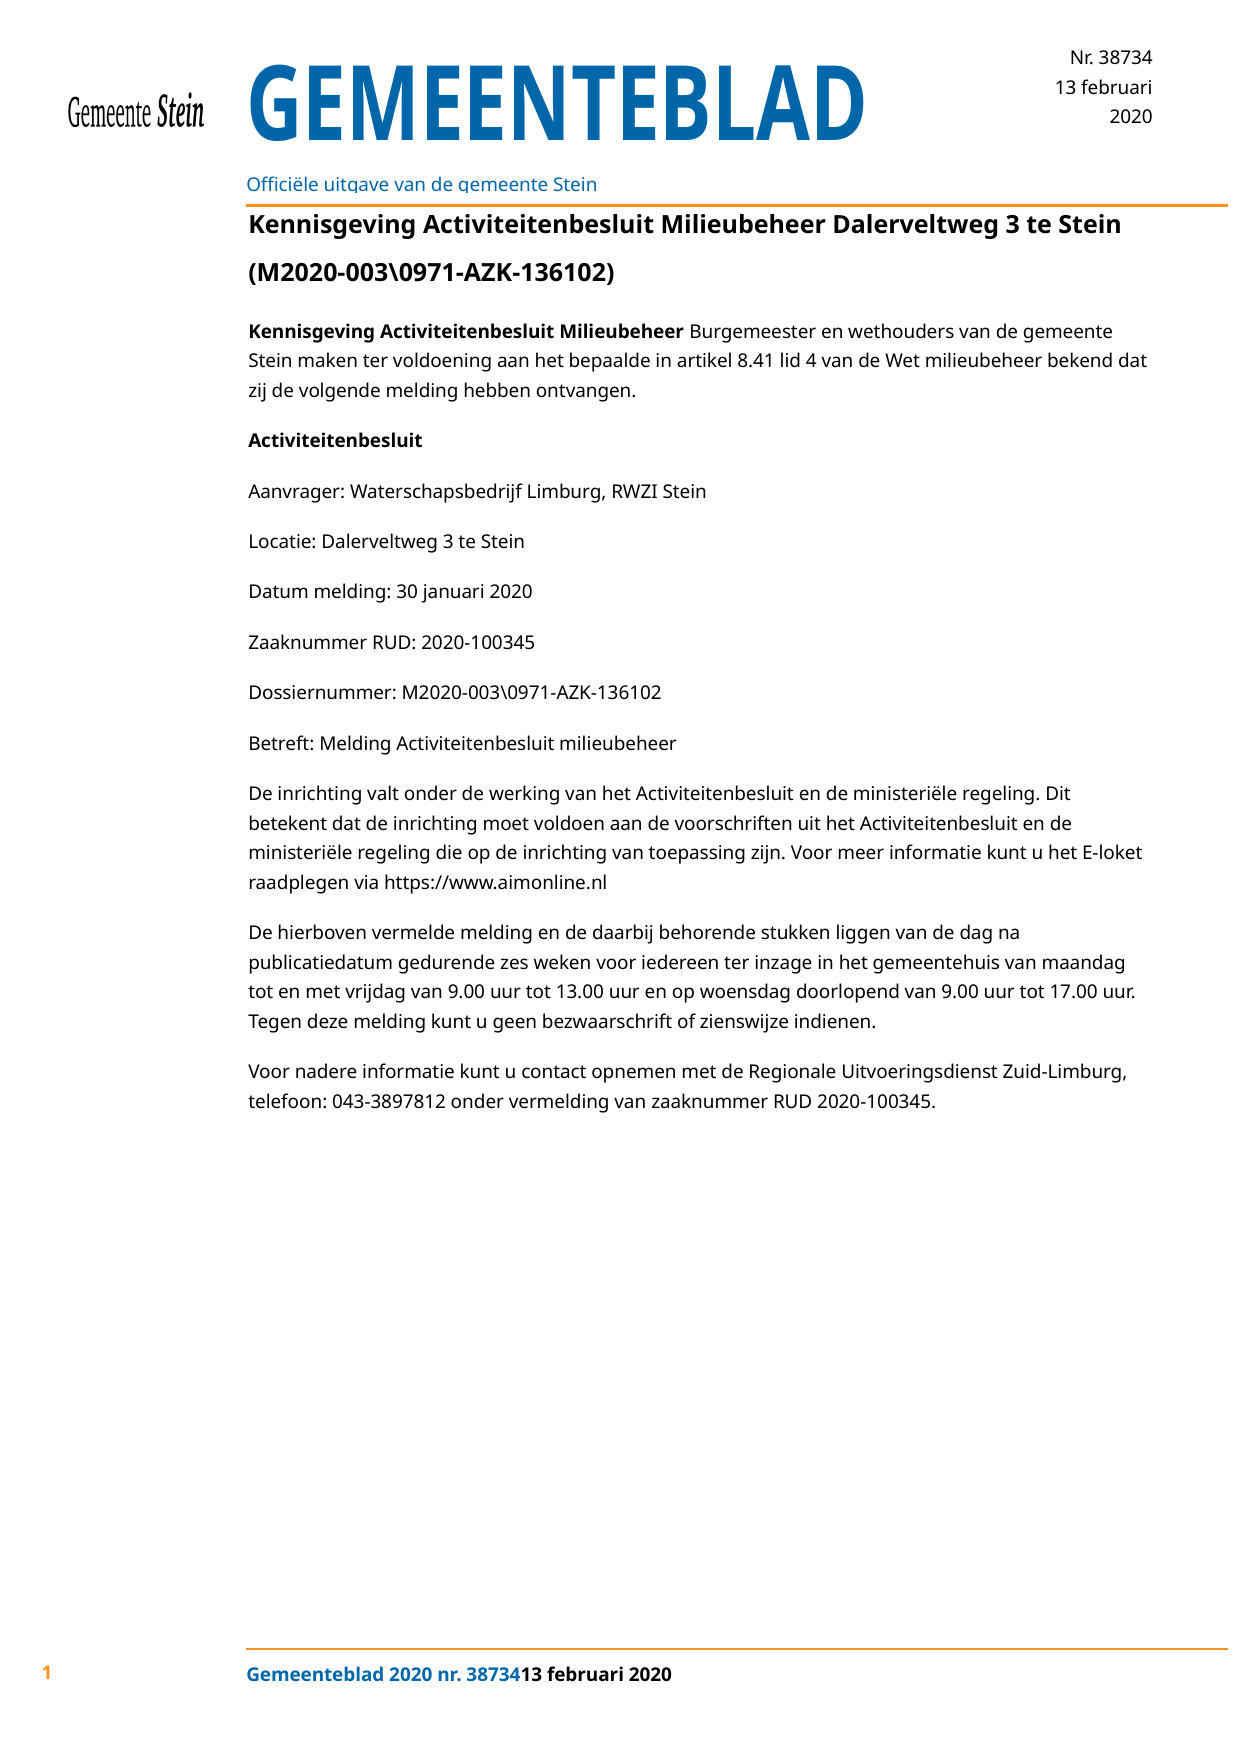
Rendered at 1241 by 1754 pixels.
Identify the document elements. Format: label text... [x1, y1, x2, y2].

text Kennisgeving Activiteitenbesluit Milieubeheer Burgemeester en wethouders van de gemeente Stein maken ter voldoening aan het bepaalde in artikel 8.41 lid 4 van de Wet milieubeheer bekend dat zij de volgende melding hebben ontvangen. [248, 318, 1152, 403]
text De hierboven vermelde melding en de daarbij behorende stukken liggen van de dag na publicatiedatum gedurende zes weken voor iedereen ter inzage in het gemeentehuis van maandag tot en met vrijdag van 9.00 uur tot 13.00 uur en op woensdag doorlopend van 9.00 uur tot 17.00 uur. Tegen deze melding kunt u geen bezwaarschrift of zienswijze indienen. [248, 919, 1152, 1034]
text Locatie: Dalerveltweg 3 te Stein [248, 528, 1152, 554]
text Activiteitenbesluit [248, 427, 1152, 453]
picture [41, 47, 231, 172]
text Betreft: Melding Activiteitenbesluit milieubeheer [248, 730, 1152, 756]
text Dossiernummer: M2020-003\0971-AZK-136102 [248, 679, 1152, 705]
text De inrichting valt onder de werking van het Activiteitenbesluit en de ministeriële regeling. Dit betekent dat de inrichting moet voldoen aan de voorschriften uit het Activiteitenbesluit en de ministeriële regeling die op de inrichting van toepassing zijn. Voor meer informatie kunt u het E-loket raadplegen via https://www.aimonline.nl [248, 780, 1152, 895]
text Datum melding: 30 januari 2020 [248, 579, 1152, 604]
text Voor nadere informatie kunt u contact opnemen met de Regionale Uitvoeringsdienst Zuid-Limburg, telefoon: 043-3897812 onder vermelding van zaaknummer RUD 2020-100345. [248, 1059, 1152, 1114]
text Kennisgeving Activiteitenbesluit Milieubeheer Dalerveltweg 3 te Stein (M2020-003\0971-AZK-136102) [248, 207, 1152, 288]
text Aanvrager: Waterschapsbedrijf Limburg, RWZI Stein [248, 478, 1152, 504]
text Zaaknummer RUD: 2020-100345 [248, 629, 1152, 655]
